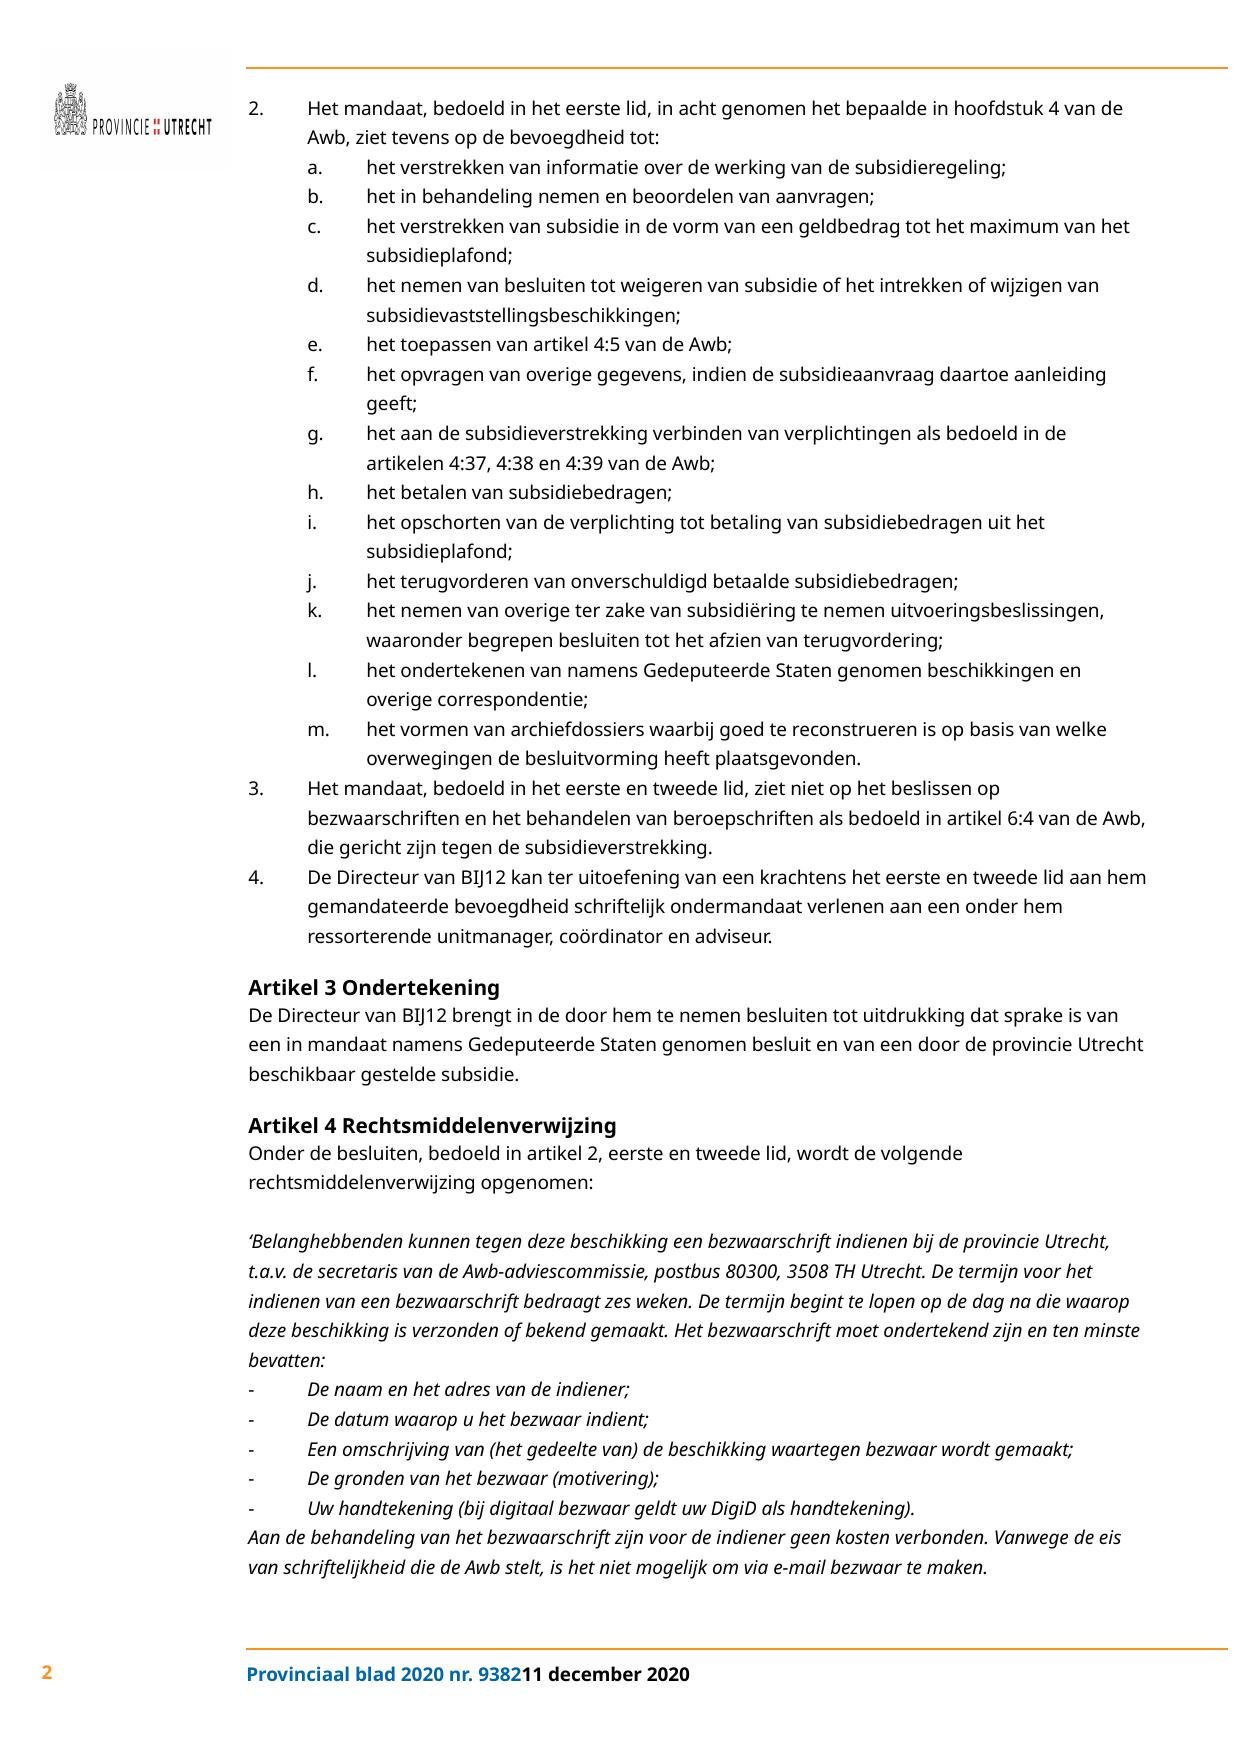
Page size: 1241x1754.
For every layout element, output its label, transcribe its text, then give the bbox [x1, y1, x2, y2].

list het vormen van archiefdossiers waarbij goed te reconstrueren is op basis van welke overwegingen de besluitvorming heeft plaatsgevonden. [307, 716, 1152, 771]
text ‘Belanghebbenden kunnen tegen deze beschikking een bezwaarschrift indienen bij de provincie Utrecht, t.a.v. de secretaris van de Awb-adviescommissie, postbus 80300, 3508 TH Utrecht. De termijn voor het indienen van een bezwaarschrift bedraagt zes weken. De termijn begint te lopen op de dag na die waarop deze beschikking is verzonden of bekend gemaakt. Het bezwaarschrift moet ondertekend zijn en ten minste bevatten: [248, 1229, 1152, 1373]
list Een omschrijving van (het gedeelte van) de beschikking waartegen bezwaar wordt gemaakt; [248, 1436, 1152, 1462]
list het nemen van overige ter zake van subsidiëring te nemen uitvoeringsbeslissingen, waaronder begrepen besluiten tot het afzien van terugvordering; [307, 598, 1152, 653]
list De datum waarop u het bezwaar indient; [248, 1406, 1152, 1432]
list het betalen van subsidiebedragen; [307, 479, 1152, 505]
list het verstrekken van informatie over de werking van de subsidieregeling; [307, 154, 1152, 180]
list artikelen 4:37, 4:38 en 4:39 van de Awb; [307, 450, 1152, 476]
list het aan de subsidieverstrekking verbinden van verplichtingen als bedoeld in de [307, 420, 1152, 446]
list het opvragen van overige gegevens, indien de subsidieaanvraag daartoe aanleiding geeft; [307, 361, 1152, 416]
list Het mandaat, bedoeld in het eerste en tweede lid, ziet niet op het beslissen op bezwaarschriften en het behandelen van beroepschriften als bedoeld in artikel 6:4 van de Awb, die gericht zijn tegen de subsidieverstrekking. [248, 775, 1152, 860]
list het nemen van besluiten tot weigeren van subsidie of het intrekken of wijzigen van subsidievaststellingsbeschikkingen; [307, 272, 1152, 328]
list het verstrekken van subsidie in de vorm van een geldbedrag tot het maximum van het subsidieplafond; [307, 213, 1152, 268]
list het opschorten van de verplichting tot betaling van subsidiebedragen uit het subsidieplafond; [307, 509, 1152, 564]
picture [41, 47, 231, 172]
list Uw handtekening (bij digitaal bezwaar geldt uw DigiD als handtekening). [248, 1495, 1152, 1521]
text Aan de behandeling van het bezwaarschrift zijn voor de indiener geen kosten verbonden. Vanwege de eis van schriftelijkheid die de Awb stelt, is het niet mogelijk om via e-mail bezwaar te maken. [248, 1524, 1152, 1580]
list het in behandeling nemen en beoordelen van aanvragen; [307, 183, 1152, 209]
list De naam en het adres van de indiener; [248, 1377, 1152, 1402]
list Het mandaat, bedoeld in het eerste lid, in acht genomen het bepaalde in hoofdstuk 4 van de Awb, ziet tevens op de bevoegdheid tot: [248, 95, 1152, 150]
text De Directeur van BIJ12 brengt in de door hem te nemen besluiten tot uitdrukking dat sprake is van een in mandaat namens Gedeputeerde Staten genomen besluit en van een door de provincie Utrecht beschikbaar gestelde subsidie. [248, 1002, 1152, 1087]
text Onder de besluiten, bedoeld in artikel 2, eerste en tweede lid, wordt de volgende rechtsmiddelenverwijzing opgenomen: [248, 1140, 1152, 1195]
text Artikel 3 Ondertekening [248, 973, 1152, 1002]
list het ondertekenen van namens Gedeputeerde Staten genomen beschikkingen en overige correspondentie; [307, 657, 1152, 712]
list het toepassen van artikel 4:5 van de Awb; [307, 331, 1152, 357]
list De Directeur van BIJ12 kan ter uitoefening van een krachtens het eerste en tweede lid aan hem gemandateerde bevoegdheid schriftelijk ondermandaat verlenen aan een onder hem ressorterende unitmanager, coördinator en adviseur. [248, 864, 1152, 949]
list De gronden van het bezwaar (motivering); [248, 1465, 1152, 1491]
list het terugvorderen van onverschuldigd betaalde subsidiebedragen; [307, 568, 1152, 594]
text Artikel 4 Rechtsmiddelenverwijzing [248, 1112, 1152, 1140]
